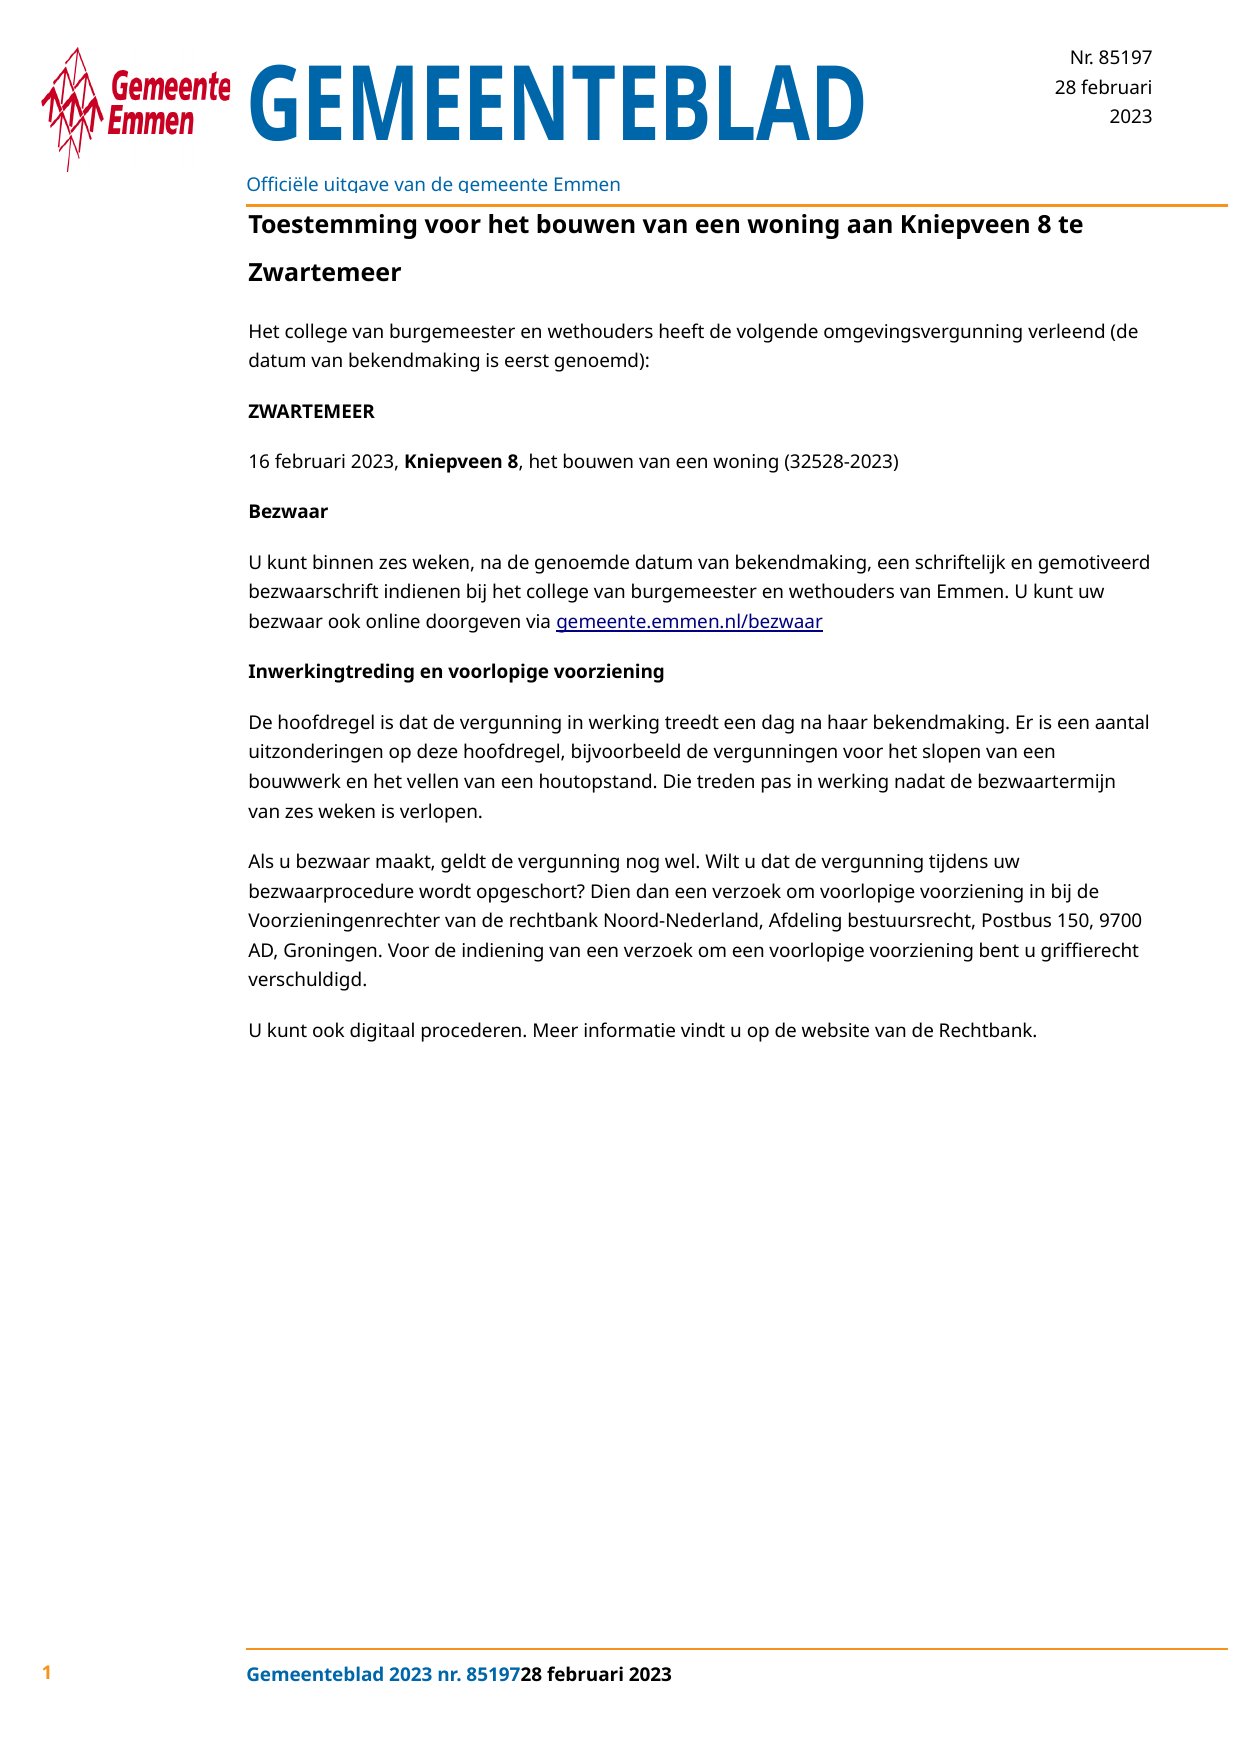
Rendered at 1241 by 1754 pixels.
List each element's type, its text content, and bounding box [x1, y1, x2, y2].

text 16 februari 2023, Kniepveen 8, het bouwen van een woning (32528-2023) [248, 448, 1152, 474]
text Inwerkingtreding en voorlopige voorziening [248, 659, 1152, 684]
text Toestemming voor het bouwen van een woning aan Kniepveen 8 te Zwartemeer [248, 207, 1152, 288]
text De hoofdregel is dat de vergunning in werking treedt een dag na haar bekendmaking. Er is een aantal uitzonderingen op deze hoofdregel, bijvoorbeeld de vergunningen voor het slopen van een bouwwerk en het vellen van een houtopstand. Die treden pas in werking nadat de bezwaartermijn van zes weken is verlopen. [248, 709, 1152, 824]
text Als u bezwaar maakt, geldt de vergunning nog wel. Wilt u dat de vergunning tijdens uw bezwaarprocedure wordt opgeschort? Dien dan een verzoek om voorlopige voorziening in bij de Voorzieningenrechter van de rechtbank Noord-Nederland, Afdeling bestuursrecht, Postbus 150, 9700 AD, Groningen. Voor de indiening van een verzoek om een voorlopige voorziening bent u griffierecht verschuldigd. [248, 848, 1152, 992]
text Het college van burgemeester en wethouders heeft de volgende omgevingsvergunning verleend (de datum van bekendmaking is eerst genoemd): [248, 318, 1152, 373]
text U kunt ook digitaal procederen. Meer informatie vindt u op de website van de Rechtbank. [248, 1017, 1152, 1043]
text Bezwaar [248, 499, 1152, 524]
picture [41, 47, 231, 172]
text U kunt binnen zes weken, na de genoemde datum van bekendmaking, een schriftelijk en gemotiveerd bezwaarschrift indienen bij het college van burgemeester en wethouders van Emmen. U kunt uw bezwaar ook online doorgeven via gemeente.emmen.nl/bezwaar [248, 549, 1152, 634]
text ZWARTEMEER [248, 398, 1152, 424]
